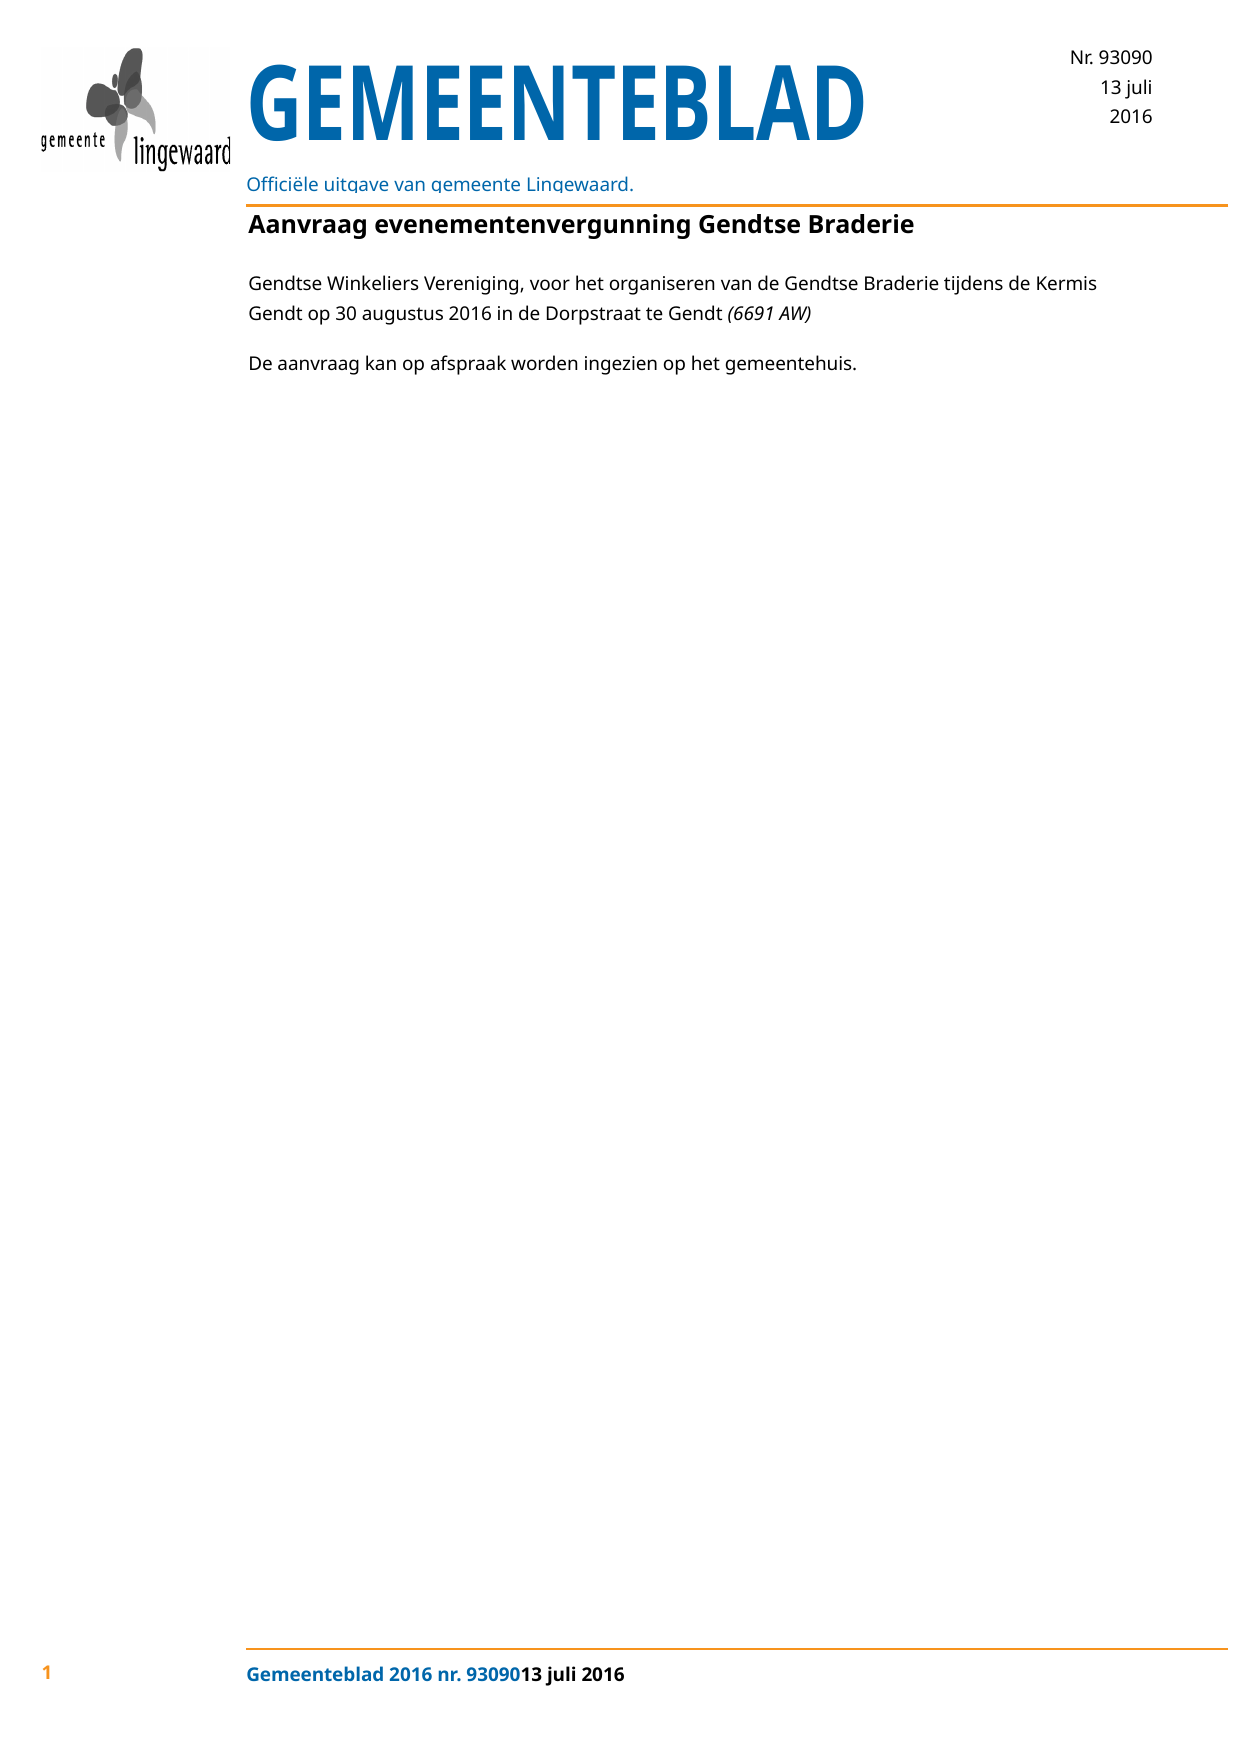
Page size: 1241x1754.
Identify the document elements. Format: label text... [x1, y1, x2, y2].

text De aanvraag kan op afspraak worden ingezien op het gemeentehuis. [248, 350, 1152, 376]
text Gendtse Winkeliers Vereniging, voor het organiseren van de Gendtse Braderie tijdens de Kermis Gendt op 30 augustus 2016 in de Dorpstraat te Gendt (6691 AW) [248, 270, 1152, 326]
text Aanvraag evenementenvergunning Gendtse Braderie [248, 207, 1152, 241]
picture [41, 47, 231, 172]
